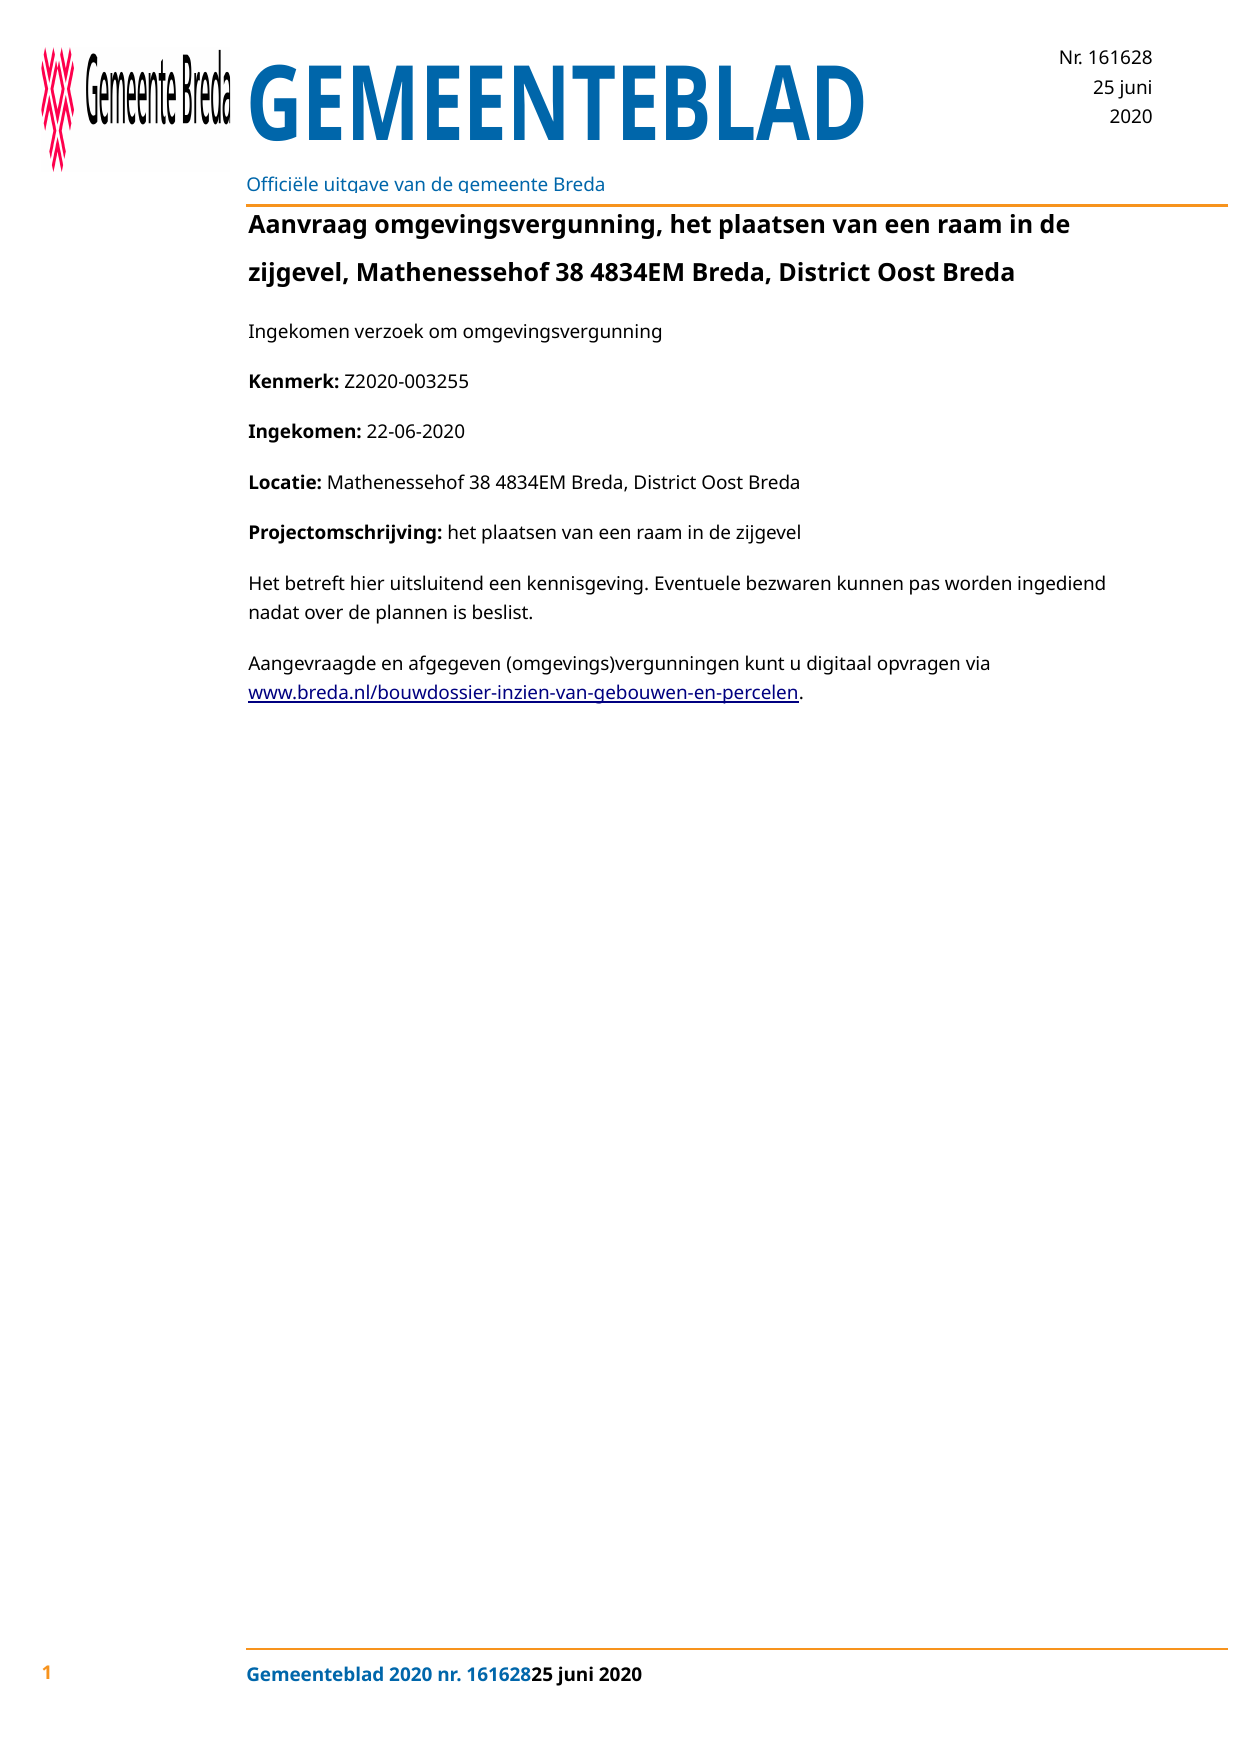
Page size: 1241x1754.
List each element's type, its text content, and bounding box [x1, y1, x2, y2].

text Aanvraag omgevingsvergunning, het plaatsen van een raam in de zijgevel, Mathenessehof 38 4834EM Breda, District Oost Breda [248, 207, 1152, 288]
text Ingekomen: 22-06-2020 [248, 419, 1152, 444]
text Het betreft hier uitsluitend een kennisgeving. Eventuele bezwaren kunnen pas worden ingediend nadat over de plannen is beslist. [248, 570, 1152, 625]
text Locatie: Mathenessehof 38 4834EM Breda, District Oost Breda [248, 469, 1152, 495]
text Aangevraagde en afgegeven (omgevings)vergunningen kunt u digitaal opvragen via www.breda.nl/bouwdossier-inzien-van-gebouwen-en-percelen. [248, 650, 1152, 705]
text Kenmerk: Z2020-003255 [248, 368, 1152, 394]
text Ingekomen verzoek om omgevingsvergunning [248, 318, 1152, 344]
text Projectomschrijving: het plaatsen van een raam in de zijgevel [248, 519, 1152, 545]
picture [41, 47, 231, 172]
